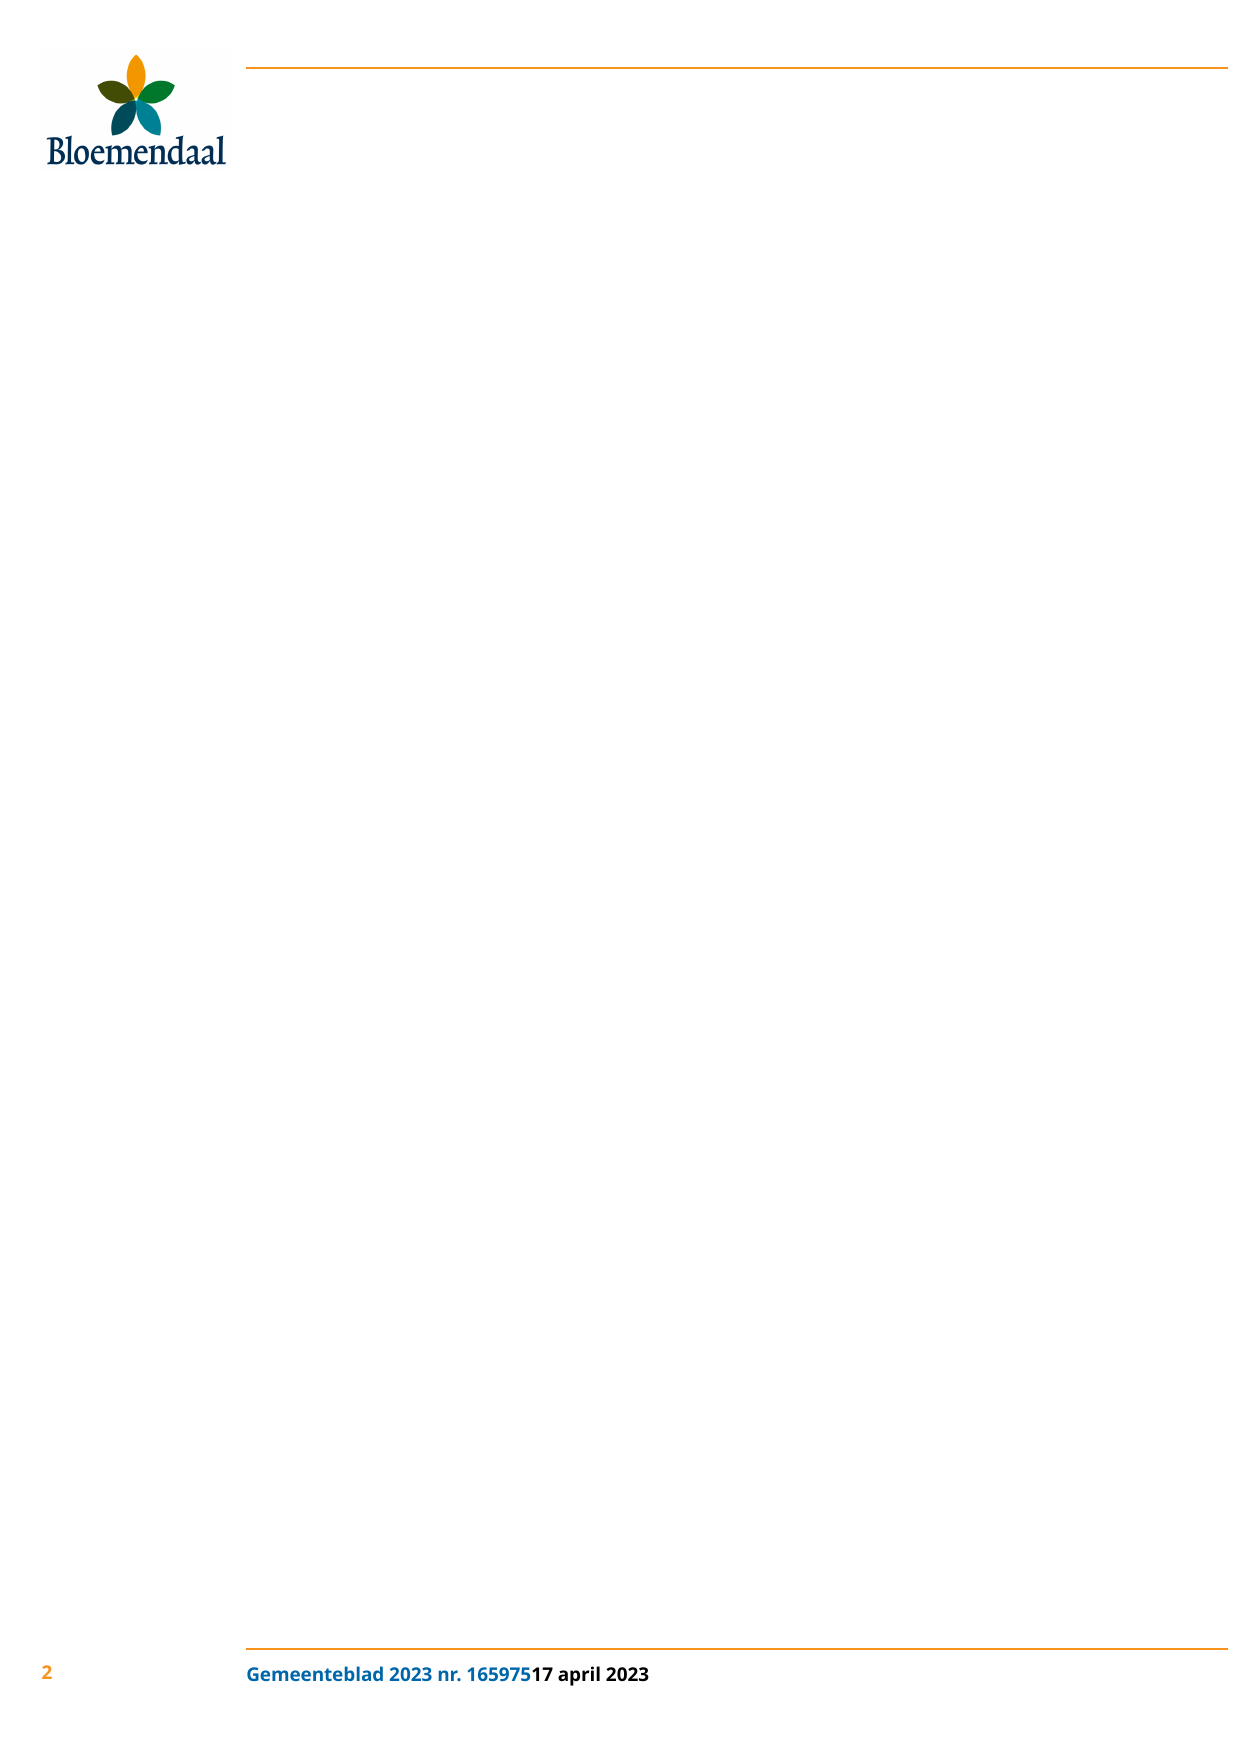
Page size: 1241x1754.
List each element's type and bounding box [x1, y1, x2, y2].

picture [41, 47, 231, 172]
